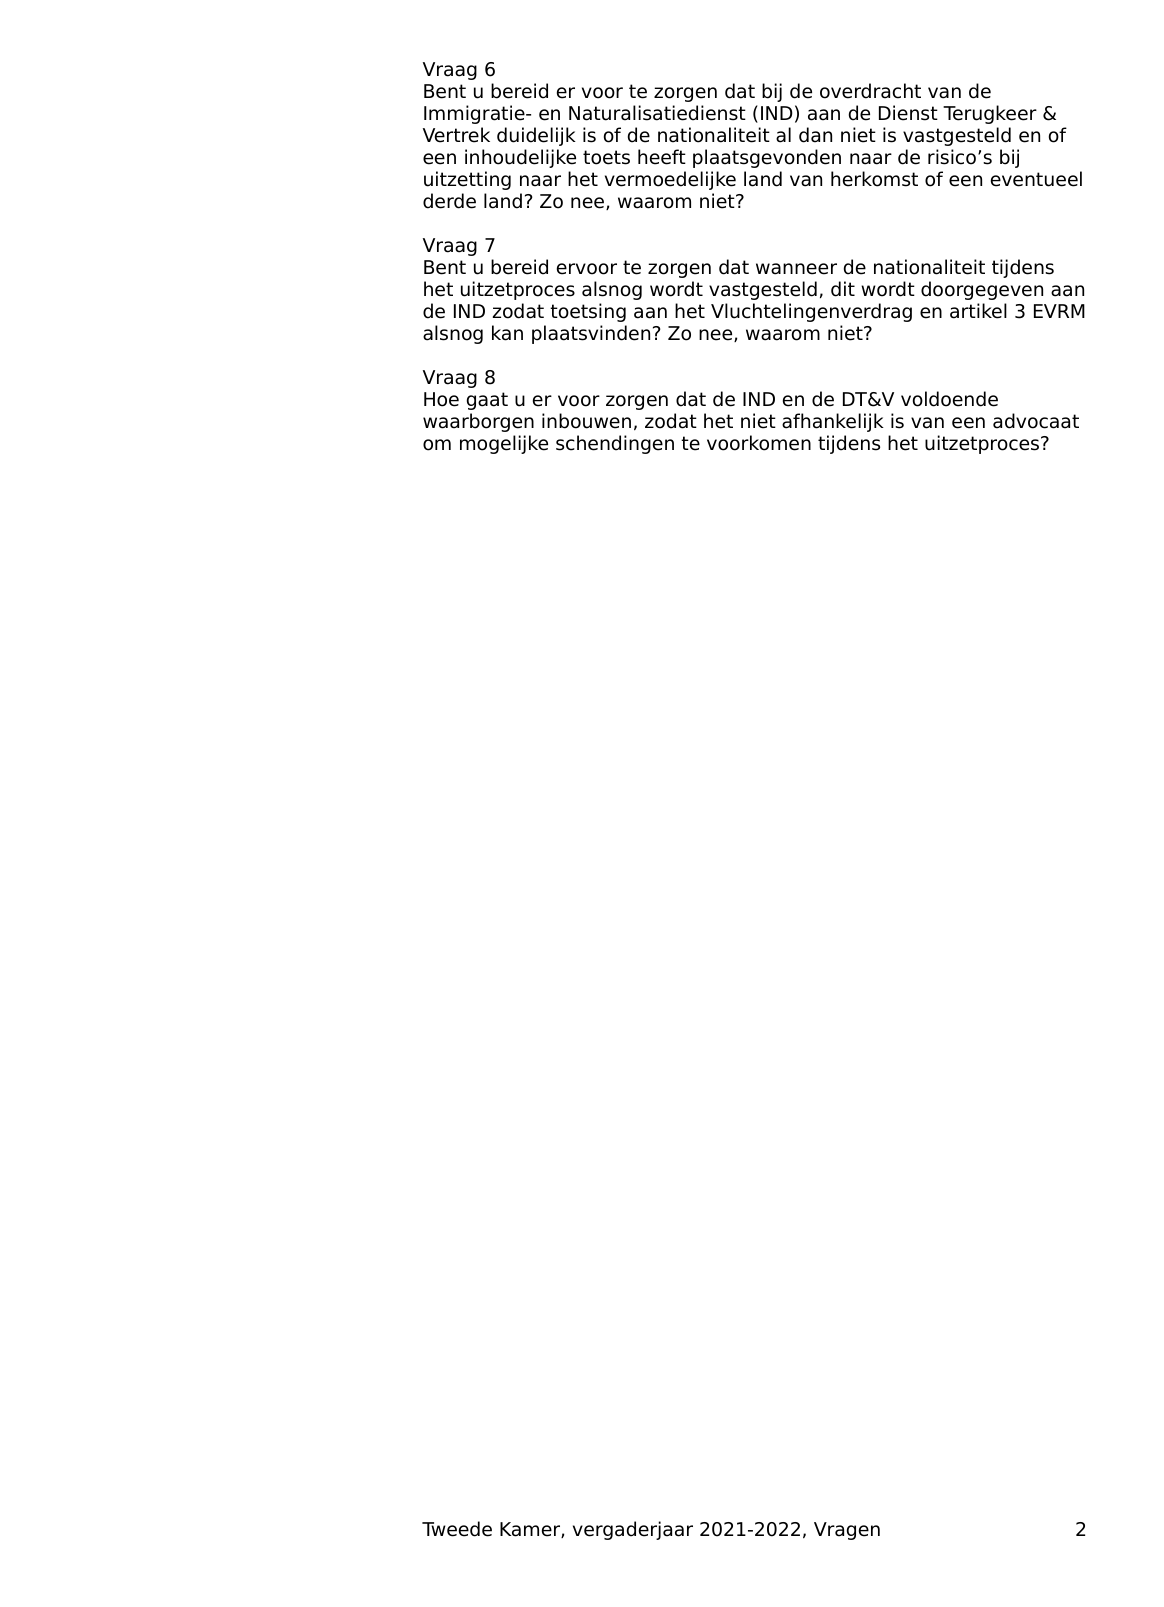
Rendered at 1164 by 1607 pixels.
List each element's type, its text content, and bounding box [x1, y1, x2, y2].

text Vraag 7 [422, 235, 1087, 257]
text Bent u bereid er voor te zorgen dat bij de overdracht van de Immigratie- en Naturalisatiedienst (IND) aan de Dienst Terugkeer & Vertrek duidelijk is of de nationaliteit al dan niet is vastgesteld en of een inhoudelijke toets heeft plaatsgevonden naar de risico’s bij uitzetting naar het vermoedelijke land van herkomst of een eventueel derde land? Zo nee, waarom niet? [422, 81, 1087, 213]
text Vraag 8 [422, 367, 1087, 389]
text Vraag 6 [422, 59, 1087, 81]
text Bent u bereid ervoor te zorgen dat wanneer de nationaliteit tijdens het uitzetproces alsnog wordt vastgesteld, dit wordt doorgegeven aan de IND zodat toetsing aan het Vluchtelingenverdrag en artikel 3 EVRM alsnog kan plaatsvinden? Zo nee, waarom niet? [422, 257, 1087, 345]
text Hoe gaat u er voor zorgen dat de IND en de DT&V voldoende waarborgen inbouwen, zodat het niet afhankelijk is van een advocaat om mogelijke schendingen te voorkomen tijdens het uitzetproces? [422, 389, 1087, 455]
